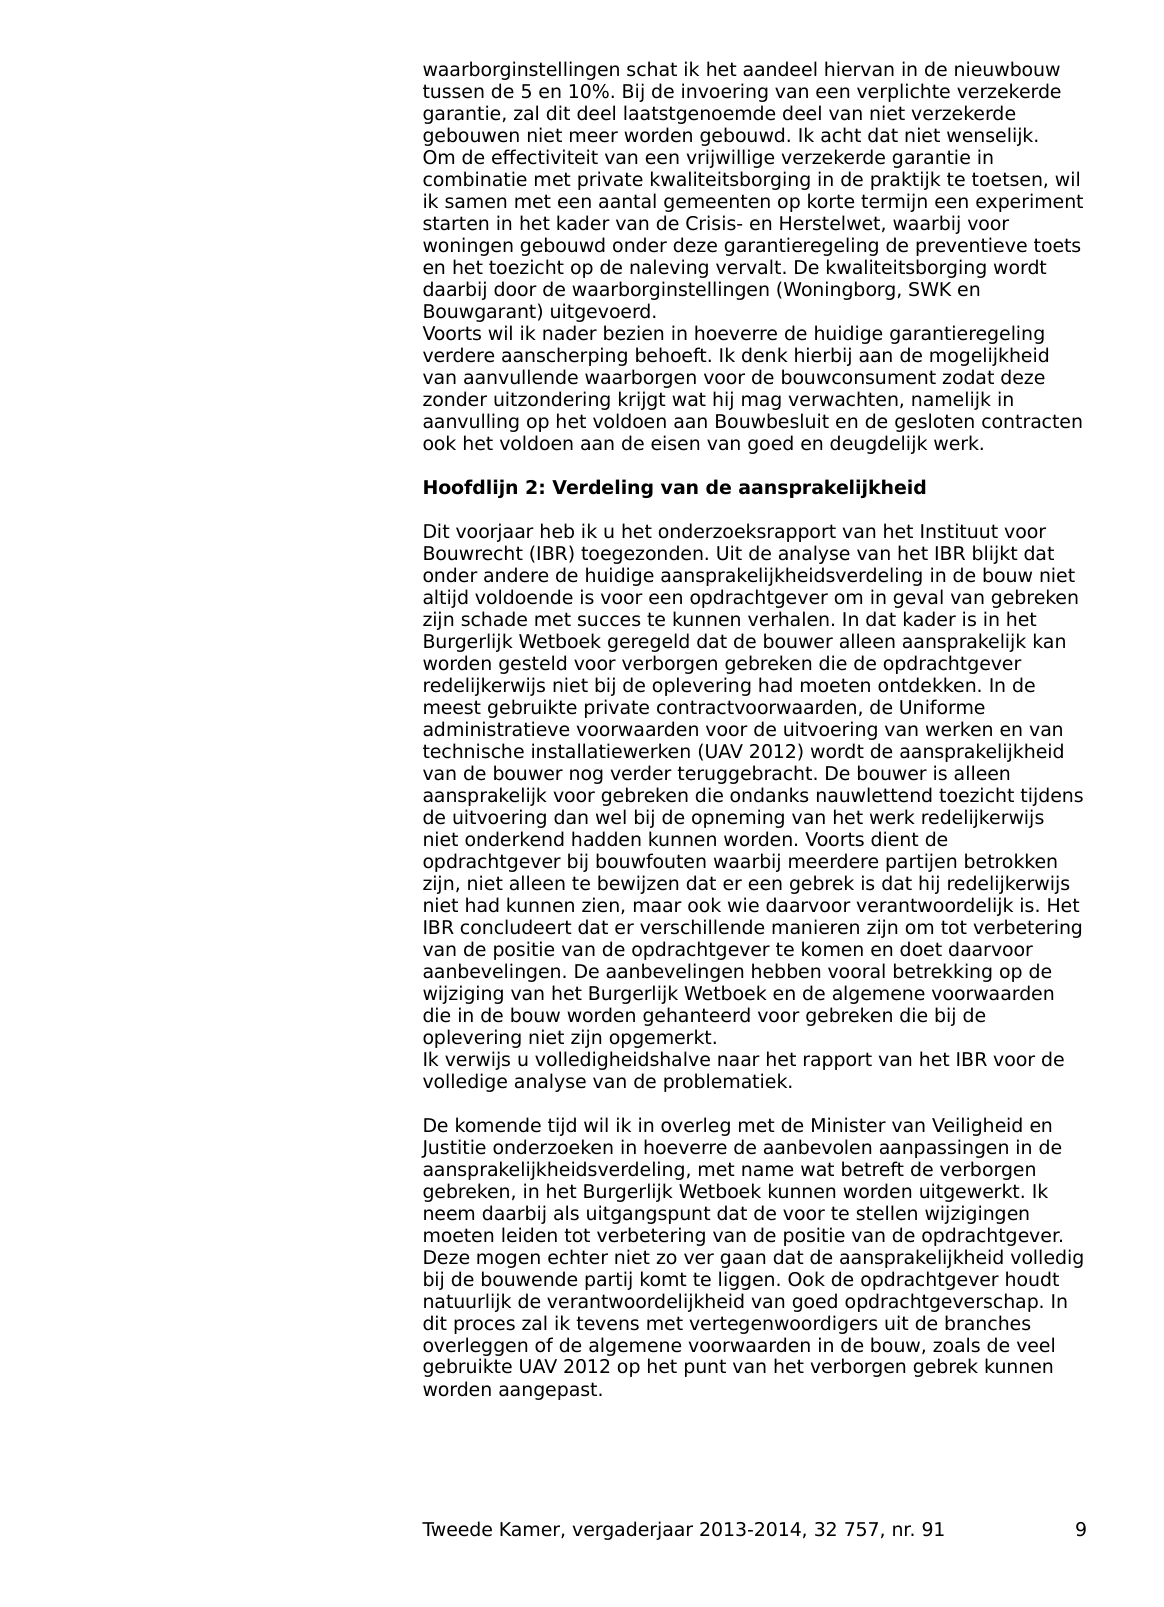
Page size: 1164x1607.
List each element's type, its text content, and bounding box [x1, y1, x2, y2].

text Dit voorjaar heb ik u het onderzoeksrapport van het Instituut voor Bouwrecht (IBR) toegezonden. Uit de analyse van het IBR blijkt dat onder andere de huidige aansprakelijkheidsverdeling in de bouw niet altijd voldoende is voor een opdrachtgever om in geval van gebreken zijn schade met succes te kunnen verhalen. In dat kader is in het Burgerlijk Wetboek geregeld dat de bouwer alleen aansprakelijk kan worden gesteld voor verborgen gebreken die de opdrachtgever redelijkerwijs niet bij de oplevering had moeten ontdekken. In de meest gebruikte private contractvoorwaarden, de Uniforme administratieve voorwaarden voor de uitvoering van werken en van technische installatiewerken (UAV 2012) wordt de aansprakelijkheid van de bouwer nog verder teruggebracht. De bouwer is alleen aansprakelijk voor gebreken die ondanks nauwlettend toezicht tijdens de uitvoering dan wel bij de opneming van het werk redelijkerwijs niet onderkend hadden kunnen worden. Voorts dient de opdrachtgever bij bouwfouten waarbij meerdere partijen betrokken zijn, niet alleen te bewijzen dat er een gebrek is dat hij redelijkerwijs niet had kunnen zien, maar ook wie daarvoor verantwoordelijk is. Het IBR concludeert dat er verschillende manieren zijn om tot verbetering van de positie van de opdrachtgever te komen en doet daarvoor aanbevelingen. De aanbevelingen hebben vooral betrekking op de wijziging van het Burgerlijk Wetboek en de algemene voorwaarden die in de bouw worden gehanteerd voor gebreken die bij de oplevering niet zijn opgemerkt. [422, 521, 1087, 1048]
text Ik verwijs u volledigheidshalve naar het rapport van het IBR voor de volledige analyse van de problematiek. [422, 1048, 1087, 1092]
text Om de effectiviteit van een vrijwillige verzekerde garantie in combinatie met private kwaliteitsborging in de praktijk te toetsen, wil ik samen met een aantal gemeenten op korte termijn een experiment starten in het kader van de Crisis- en Herstelwet, waarbij voor woningen gebouwd onder deze garantieregeling de preventieve toets en het toezicht op de naleving vervalt. De kwaliteitsborging wordt daarbij door de waarborginstellingen (Woningborg, SWK en Bouwgarant) uitgevoerd. [422, 147, 1087, 323]
text De komende tijd wil ik in overleg met de Minister van Veiligheid en Justitie onderzoeken in hoeverre de aanbevolen aanpassingen in de aansprakelijkheidsverdeling, met name wat betreft de verborgen gebreken, in het Burgerlijk Wetboek kunnen worden uitgewerkt. Ik neem daarbij als uitgangspunt dat de voor te stellen wijzigingen moeten leiden tot verbetering van de positie van de opdrachtgever. Deze mogen echter niet zo ver gaan dat de aansprakelijkheid volledig bij de bouwende partij komt te liggen. Ook de opdrachtgever houdt natuurlijk de verantwoordelijkheid van goed opdrachtgeverschap. In dit proces zal ik tevens met vertegenwoordigers uit de branches overleggen of de algemene voorwaarden in de bouw, zoals de veel gebruikte UAV 2012 op het punt van het verborgen gebrek kunnen worden aangepast. [422, 1115, 1087, 1400]
text Voorts wil ik nader bezien in hoeverre de huidige garantieregeling verdere aanscherping behoeft. Ik denk hierbij aan de mogelijkheid van aanvullende waarborgen voor de bouwconsument zodat deze zonder uitzondering krijgt wat hij mag verwachten, namelijk in aanvulling op het voldoen aan Bouwbesluit en de gesloten contracten ook het voldoen aan de eisen van goed en deugdelijk werk. [422, 323, 1087, 455]
subtitle Hoofdlijn 2: Verdeling van de aansprakelijkheid [422, 477, 1087, 499]
text waarborginstellingen schat ik het aandeel hiervan in de nieuwbouw tussen de 5 en 10%. Bij de invoering van een verplichte verzekerde garantie, zal dit deel laatstgenoemde deel van niet verzekerde gebouwen niet meer worden gebouwd. Ik acht dat niet wenselijk. [422, 59, 1087, 147]
